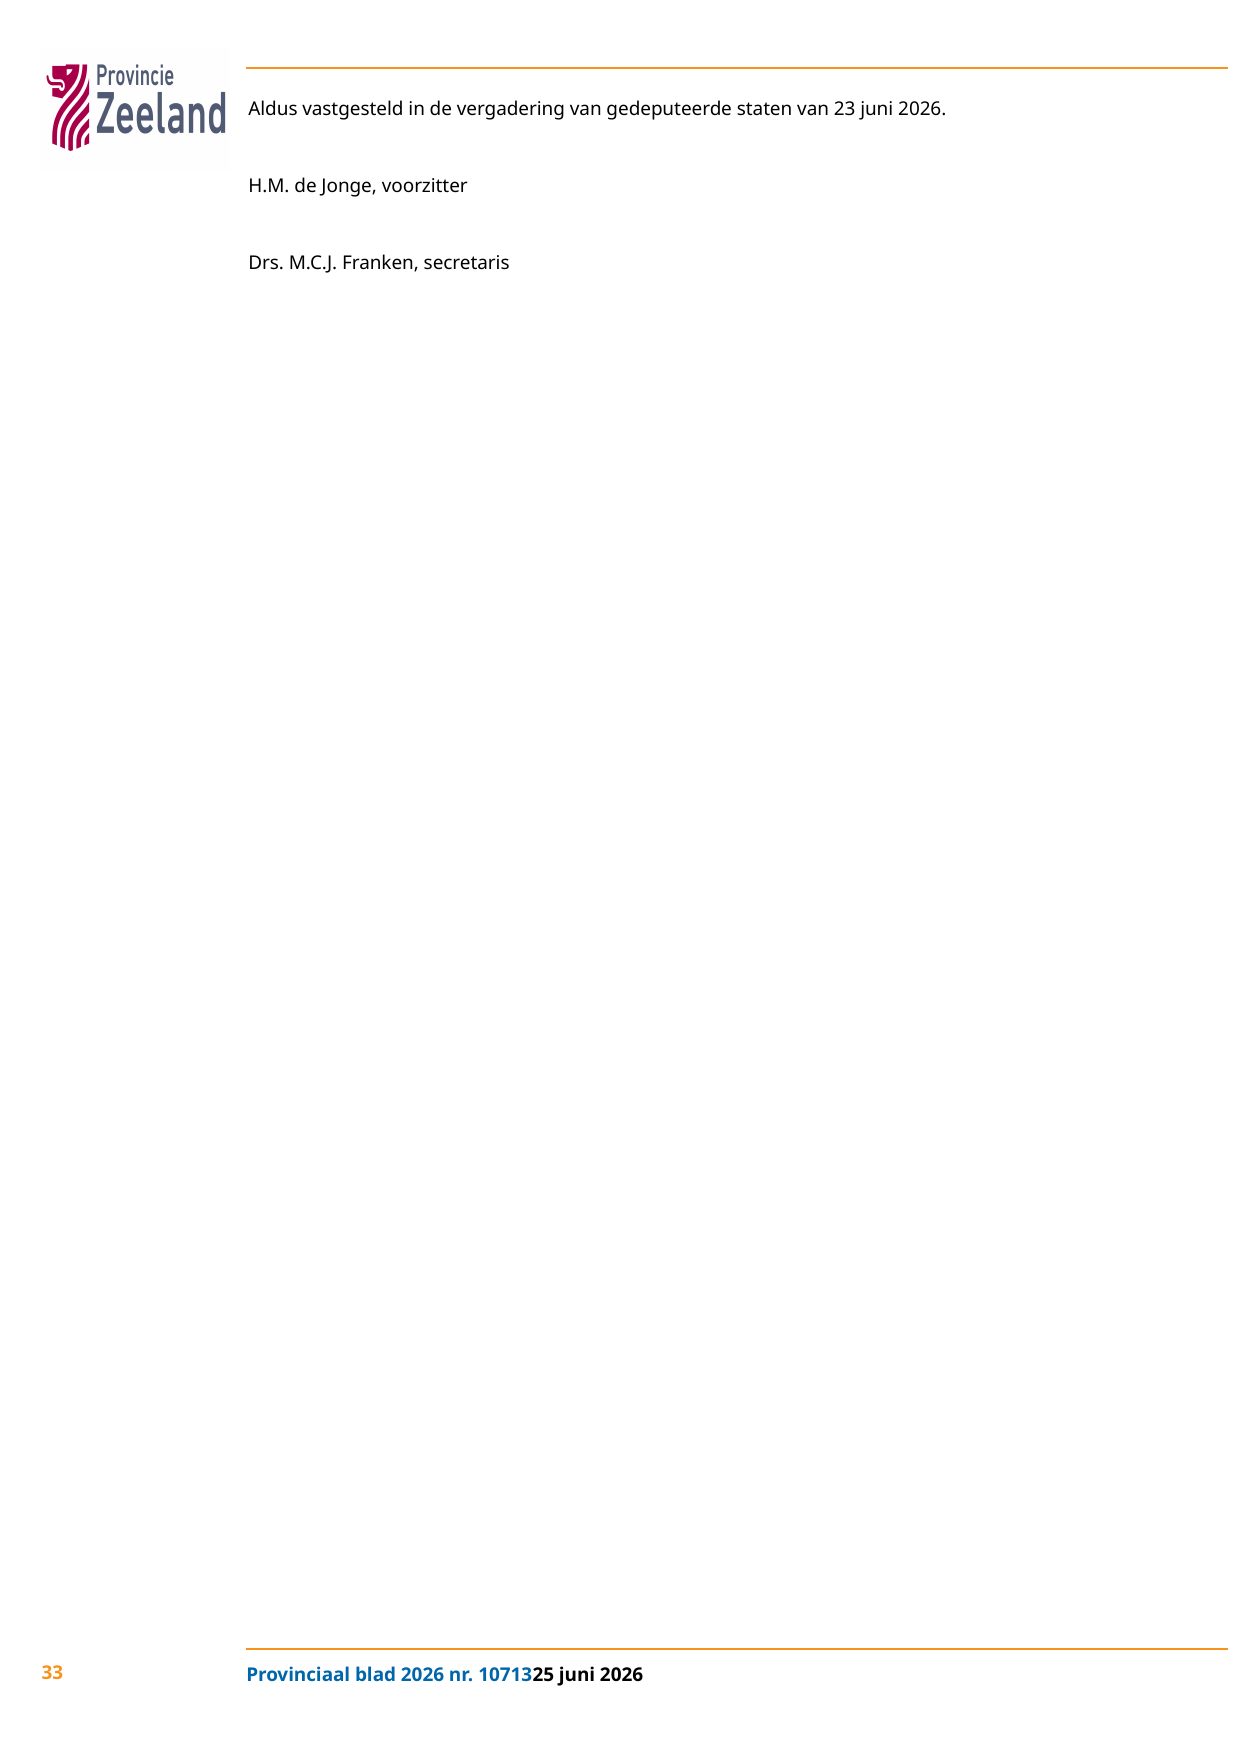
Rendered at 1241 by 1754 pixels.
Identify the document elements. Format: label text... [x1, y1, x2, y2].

text Aldus vastgesteld in de vergadering van gedeputeerde staten van 23 juni 2026. [248, 95, 1152, 121]
text Drs. M.C.J. Franken, secretaris [248, 249, 1152, 275]
text H.M. de Jonge, voorzitter [248, 172, 1152, 198]
picture [41, 47, 231, 172]
